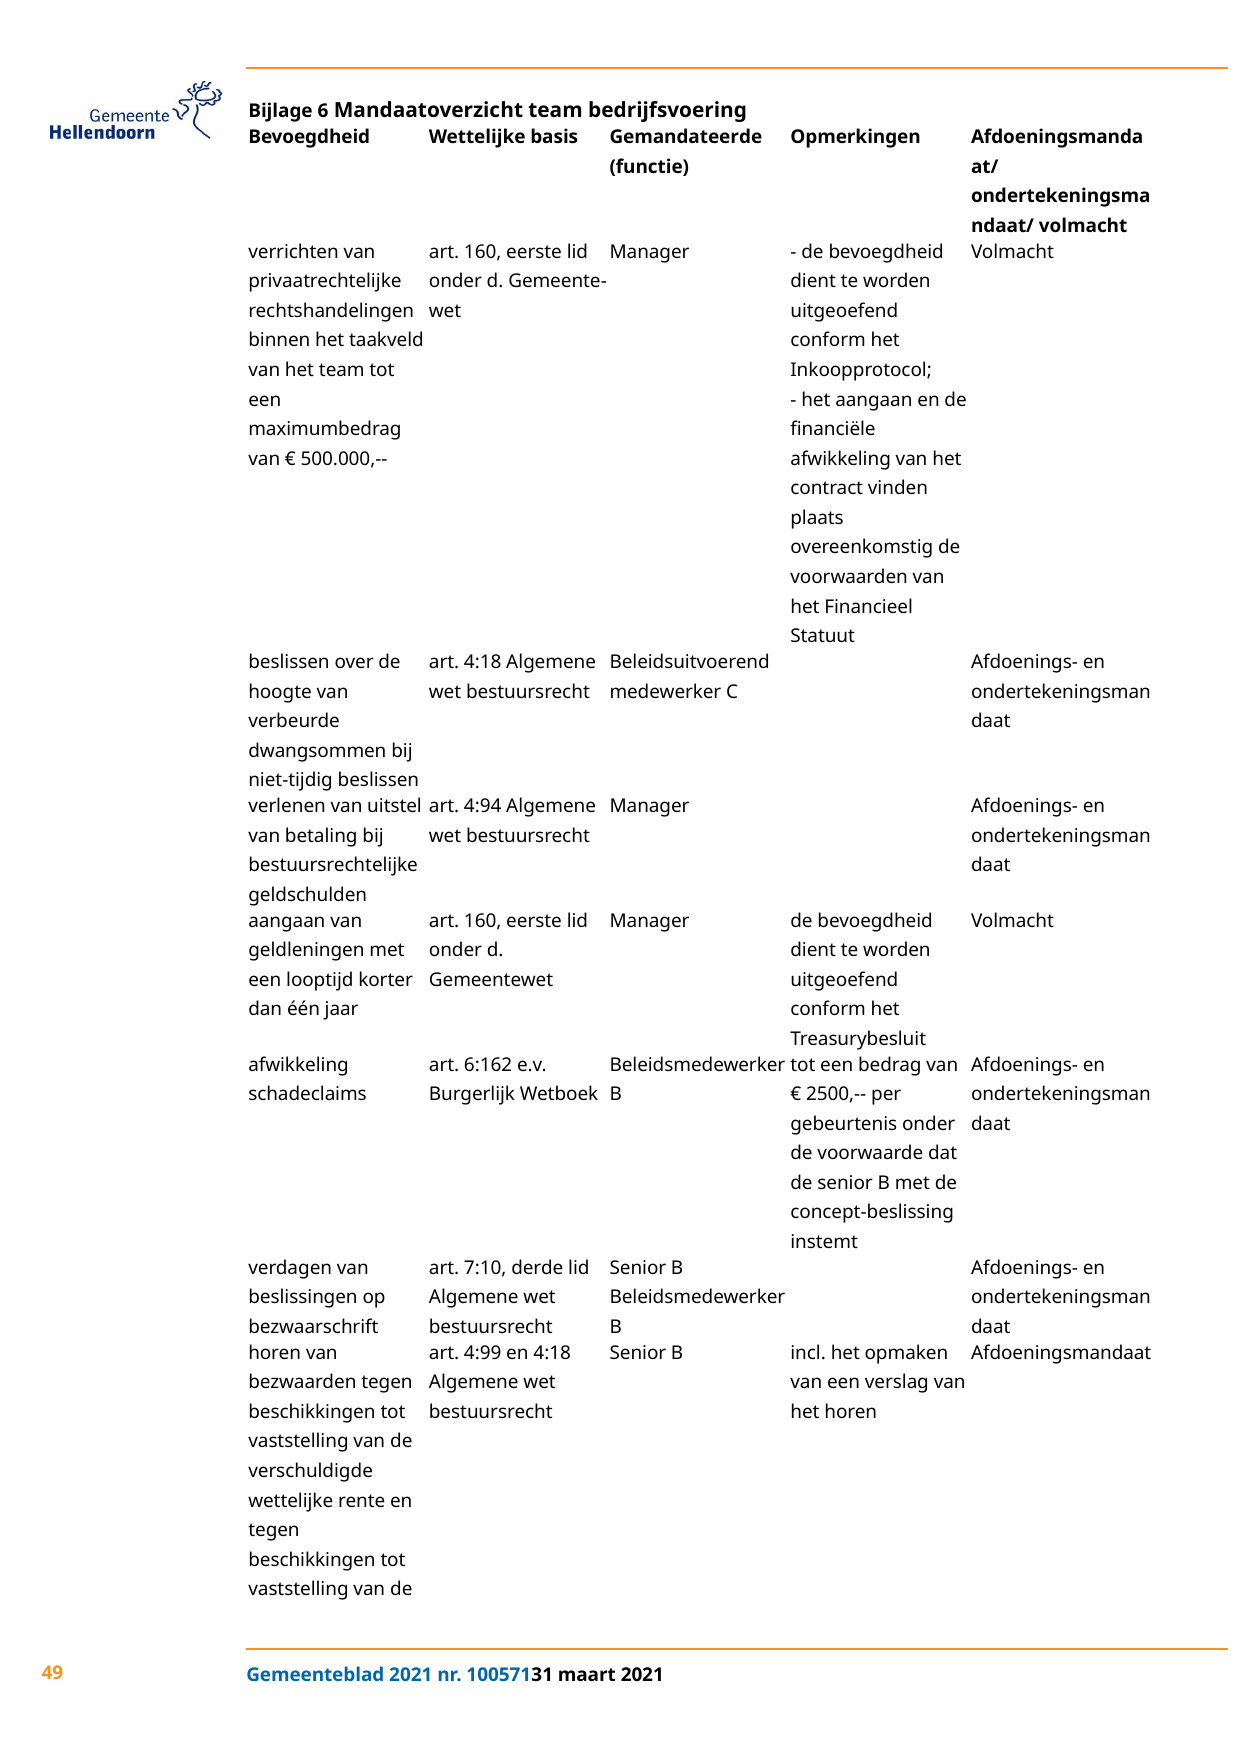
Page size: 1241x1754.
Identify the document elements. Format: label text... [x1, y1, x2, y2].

table_header Wettelijke basis [429, 124, 609, 238]
table_cell [790, 1254, 971, 1339]
table_cell art. 7:10, derde lid Algemene wet bestuursrecht [429, 1254, 609, 1339]
table_cell Beleidsmedewerker B [609, 1051, 790, 1254]
table_cell [790, 648, 971, 792]
table_cell [790, 792, 971, 907]
table_cell - de bevoegdheid dient te worden uitge­oefend conform het Inkoopprotocol; - het aangaan en de financiële afwikkeling van het contract vin­den plaats overeenkomstig de voorwaarden van het Financieel Statuut [790, 238, 971, 648]
picture [41, 47, 231, 172]
table_header Bevoegdheid [248, 124, 429, 238]
table_cell tot een bedrag van € 2500,-- per gebeurtenis onder de voorwaarde dat de senior B met de concept-beslissing instemt [790, 1051, 971, 1254]
table_header Afdoeningsmandaat/ ondertekeningsmandaat/ volmacht [971, 124, 1152, 238]
table_cell art. 4:99 en 4:18 Algemene wet bestuursrecht [429, 1339, 609, 1601]
table_cell Manager [609, 238, 790, 648]
table_cell beslissen over de hoogte van verbeurde dwangsommen bij niet-tijdig beslissen [248, 648, 429, 792]
table_cell Senior B [609, 1339, 790, 1601]
table_header Opmerkingen [790, 124, 971, 238]
table_cell verlenen van uitstel van betaling bij bestuursrechtelijke geldschulden [248, 792, 429, 907]
table_cell Manager [609, 792, 790, 907]
table_cell Manager [609, 907, 790, 1051]
table_cell Afdoenings- en ondertekeningsmandaat [971, 1051, 1152, 1254]
table_cell Afdoeningsmandaat [971, 1339, 1152, 1601]
table_cell art. 4:18 Algemene wet bestuursrecht [429, 648, 609, 792]
table_cell Afdoenings- en ondertekeningsmandaat [971, 792, 1152, 907]
table_cell art. 160, eerste lid onder d. Gemeentewet [429, 907, 609, 1051]
text Bijlage 6 Mandaatoverzicht team bedrijfsvoering [248, 95, 1152, 123]
table_cell Volmacht [971, 907, 1152, 1051]
table_cell horen van bezwaarden tegen beschikkingen tot vaststelling van de verschuldigde wettelijke rente en tegen beschikkingen tot vaststelling van de [248, 1339, 429, 1601]
table_cell verrichten van privaatrechtelijke rechtshandelingen binnen het taakveld van het team tot een maximumbedrag van € 500.000,-- [248, 238, 429, 648]
table_cell afwikkeling schadeclaims [248, 1051, 429, 1254]
table_cell art. 160, eerste lid on­der d. Gemeente­wet [429, 238, 609, 648]
table_cell art. 6:162 e.v. Burgerlijk Wetboek [429, 1051, 609, 1254]
table_cell Afdoenings- en ondertekeningsmandaat [971, 1254, 1152, 1339]
table_cell Afdoenings- en ondertekeningsmandaat [971, 648, 1152, 792]
table_cell Volmacht [971, 238, 1152, 648]
table_cell de bevoegdheid dient te worden uitgeoefend conform het Treasurybesluit [790, 907, 971, 1051]
table_header Gemandateer­de (functie) [609, 124, 790, 238]
table_cell Senior B Beleidsmedewerker B [609, 1254, 790, 1339]
table_cell verdagen van beslissingen op bezwaar­schrift [248, 1254, 429, 1339]
table_cell art. 4:94 Algemene wet bestuursrecht [429, 792, 609, 907]
table_cell incl. het opmaken van een verslag van het horen [790, 1339, 971, 1601]
table_cell Beleidsuitvoerend medewerker C [609, 648, 790, 792]
table_cell aangaan van geldleningen met een looptijd korter dan één jaar [248, 907, 429, 1051]
